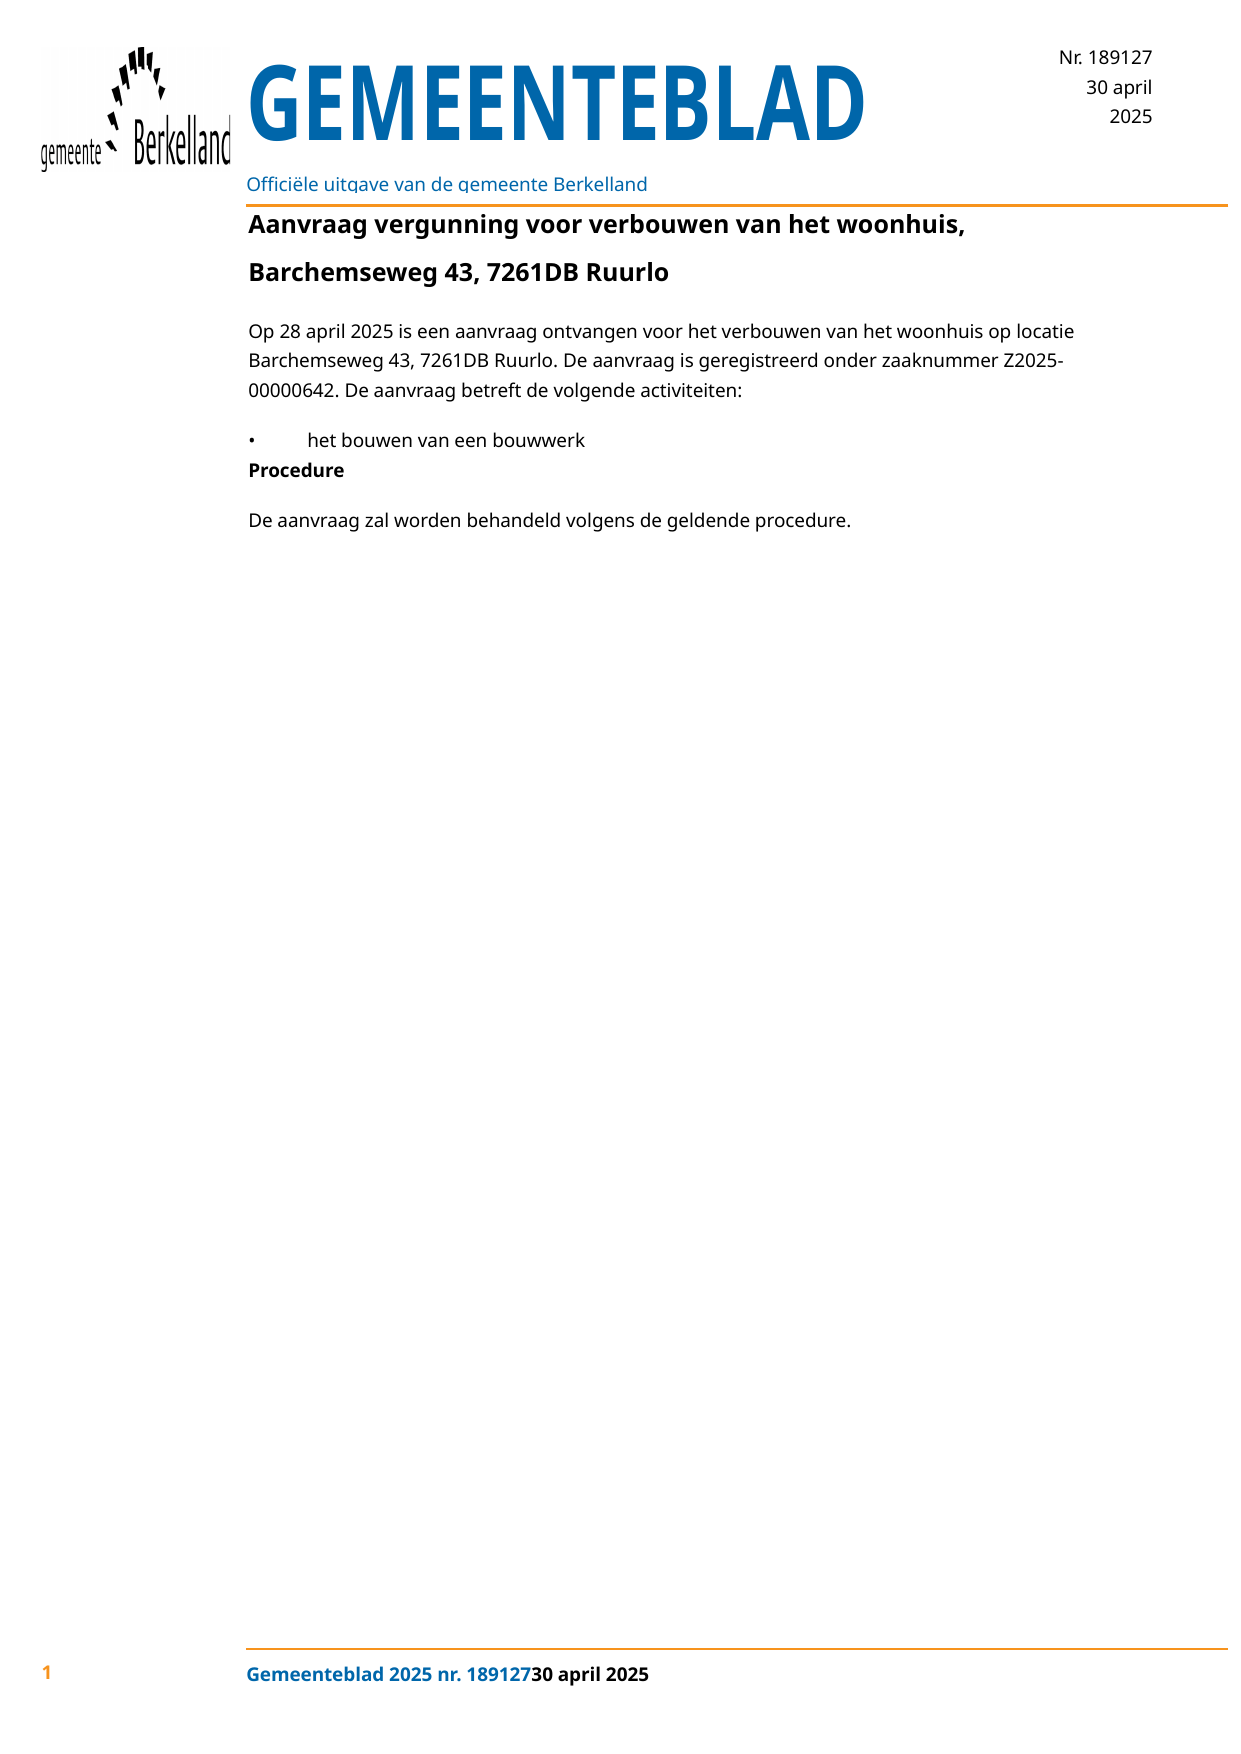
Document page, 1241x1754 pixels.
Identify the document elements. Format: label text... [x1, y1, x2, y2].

text De aanvraag zal worden behandeld volgens de geldende procedure. [248, 507, 1152, 533]
picture [41, 47, 231, 172]
text Aanvraag vergunning voor verbouwen van het woonhuis, Barchemseweg 43, 7261DB Ruurlo [248, 207, 1152, 288]
list het bouwen van een bouwwerk [248, 427, 1152, 453]
text Op 28 april 2025 is een aanvraag ontvangen voor het verbouwen van het woonhuis op locatie Barchemseweg 43, 7261DB Ruurlo. De aanvraag is geregistreerd onder zaaknummer Z2025-00000642. De aanvraag betreft de volgende activiteiten: [248, 318, 1152, 403]
text Procedure [248, 457, 1152, 483]
